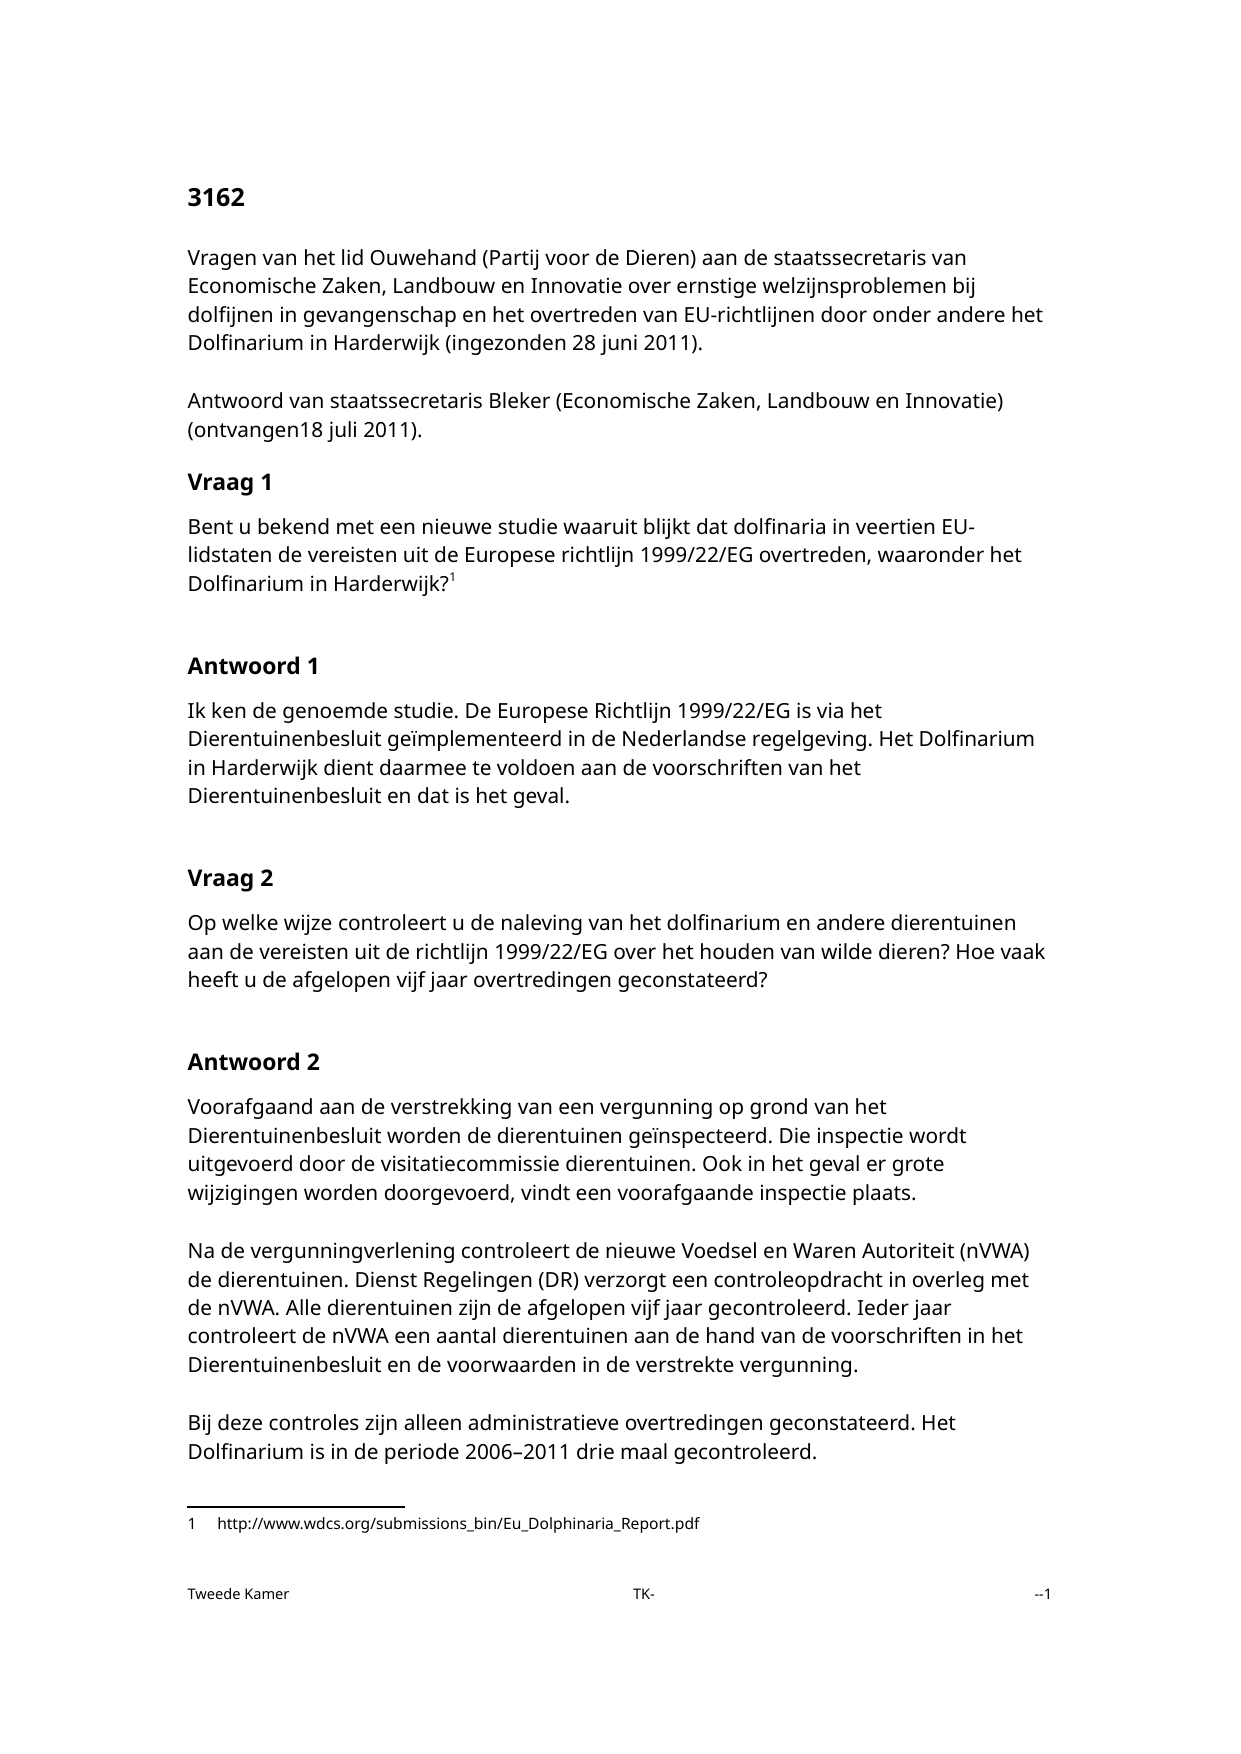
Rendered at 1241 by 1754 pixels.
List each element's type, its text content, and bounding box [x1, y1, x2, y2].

text Op welke wijze controleert u de naleving van het dolfinarium en andere dierentuinen aan de vereisten uit de richtlijn 1999/22/EG over het houden van wilde dieren? Hoe vaak heeft u de afgelopen vijf jaar overtredingen geconstateerd? [187, 908, 1053, 994]
text Bij deze controles zijn alleen administratieve overtredingen geconstateerd. Het Dolfinarium is in de periode 2006–2011 drie maal gecontroleerd. [187, 1408, 1053, 1465]
subtitle Vraag 2 [187, 862, 1053, 893]
text Bent u bekend met een nieuwe studie waaruit blijkt dat dolfinaria in veertien EU-lidstaten de vereisten uit de Europese richtlijn 1999/22/EG overtreden, waaronder het Dolfinarium in Harderwijk? [187, 512, 1053, 597]
text Voorafgaand aan de verstrekking van een vergunning op grond van het Dierentuinenbesluit worden de dierentuinen geïnspecteerd. Die inspectie wordt uitgevoerd door de visitatiecommissie dierentuinen. Ook in het geval er grote wijzigingen worden doorgevoerd, vindt een voorafgaande inspectie plaats. [187, 1092, 1053, 1206]
subtitle Antwoord 1 [187, 650, 1053, 681]
text Na de vergunningverlening controleert de nieuwe Voedsel en Waren Autoriteit (nVWA) de dierentuinen. Dienst Regelingen (DR) verzorgt een controleopdracht in overleg met de nVWA. Alle dierentuinen zijn de afgelopen vijf jaar gecontroleerd. Ieder jaar controleert de nVWA een aantal dierentuinen aan de hand van de voorschriften in het Dierentuinenbesluit en de voorwaarden in de verstrekte vergunning. [187, 1236, 1053, 1378]
text Ik ken de genoemde studie. De Europese Richtlijn 1999/22/EG is via het Dierentuinenbesluit geïmplementeerd in de Nederlandse regelgeving. Het Dolfinarium in Harderwijk dient daarmee te voldoen aan de voorschriften van het Dierentuinenbesluit en dat is het geval. [187, 696, 1053, 810]
text Antwoord van staatssecretaris Bleker (Economische Zaken, Landbouw en Innovatie) (ontvangen18 juli 2011). [187, 386, 1053, 443]
subtitle Antwoord 2 [187, 1046, 1053, 1077]
text Vragen van het lid Ouwehand (Partij voor de Dieren) aan de staatssecretaris van Economische Zaken, Landbouw en Innovatie over ernstige welzijnsproblemen bij dolfijnen in gevangenschap en het overtreden van EU-richtlijnen door onder andere het Dolfinarium in Harderwijk (ingezonden 28 juni 2011). [187, 243, 1053, 357]
text http://www.wdcs.org/submissions_bin/Eu_Dolphinaria_Report.pdf [187, 1506, 1053, 1534]
subtitle Vraag 1 [187, 466, 1053, 497]
text 3162 [187, 179, 1053, 213]
